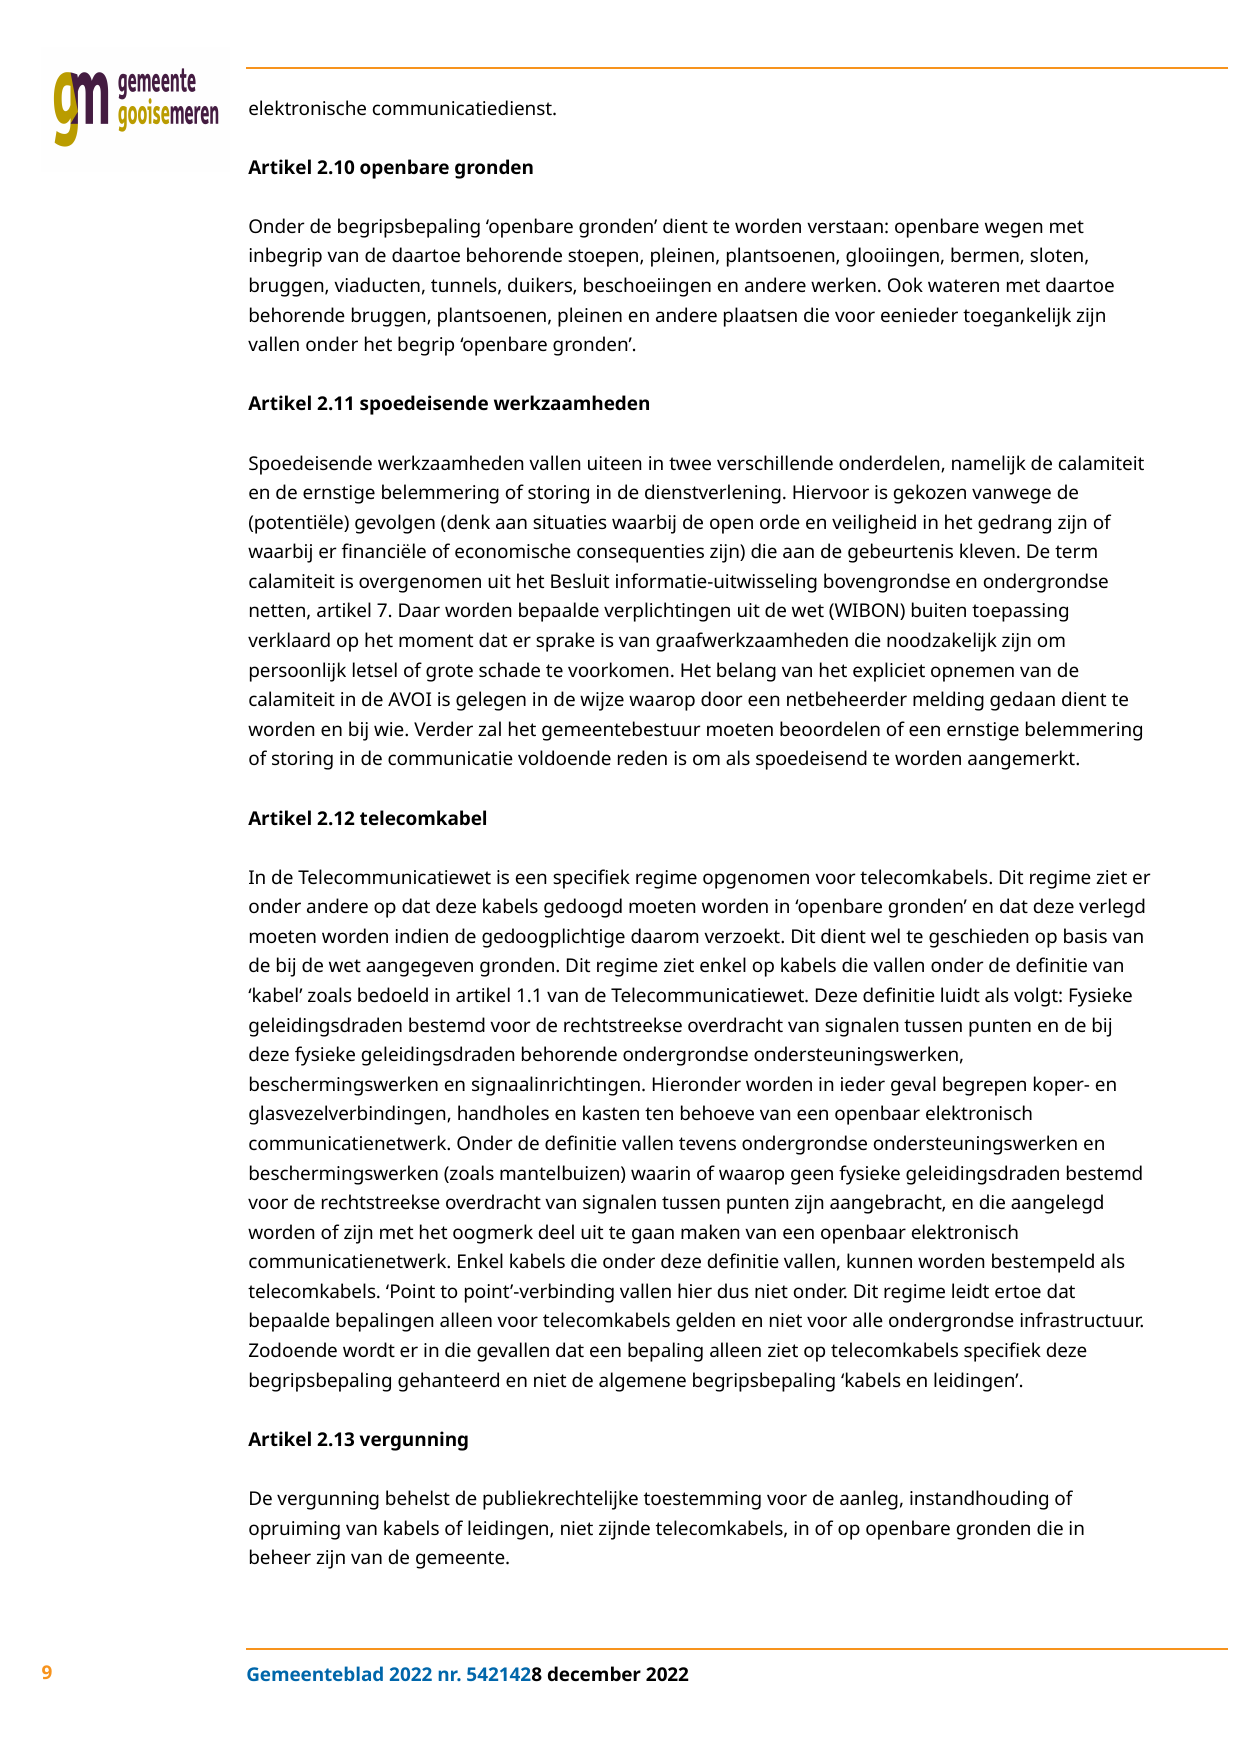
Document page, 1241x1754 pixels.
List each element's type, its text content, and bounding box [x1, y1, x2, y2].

text Onder de begripsbepaling ‘openbare gronden’ dient te worden verstaan: openbare wegen met inbegrip van de daartoe behorende stoepen, pleinen, plantsoenen, glooiingen, bermen, sloten, bruggen, viaducten, tunnels, duikers, beschoeiingen en andere werken. Ook wateren met daartoe behorende bruggen, plantsoenen, pleinen en andere plaatsen die voor eenieder toegankelijk zijn vallen onder het begrip ‘openbare gronden’. [248, 213, 1152, 357]
text Artikel 2.10 openbare gronden [248, 154, 1152, 180]
text Artikel 2.11 spoedeisende werkzaamheden [248, 391, 1152, 416]
text Spoedeisende werkzaamheden vallen uiteen in twee verschillende onderdelen, namelijk de calamiteit en de ernstige belemmering of storing in de dienstverlening. Hiervoor is gekozen vanwege de (potentiële) gevolgen (denk aan situaties waarbij de open orde en veiligheid in het gedrang zijn of waarbij er financiële of economische consequenties zijn) die aan de gebeurtenis kleven. De term calamiteit is overgenomen uit het Besluit informatie-uitwisseling bovengrondse en ondergrondse netten, artikel 7. Daar worden bepaalde verplichtingen uit de wet (WIBON) buiten toepassing verklaard op het moment dat er sprake is van graafwerkzaamheden die noodzakelijk zijn om persoonlijk letsel of grote schade te voorkomen. Het belang van het expliciet opnemen van de calamiteit in de AVOI is gelegen in de wijze waarop door een netbeheerder melding gedaan dient te worden en bij wie. Verder zal het gemeentebestuur moeten beoordelen of een ernstige belemmering of storing in de communicatie voldoende reden is om als spoedeisend te worden aangemerkt. [248, 450, 1152, 771]
text elektronische communicatiedienst. [248, 95, 1152, 121]
text De vergunning behelst de publiekrechtelijke toestemming voor de aanleg, instandhouding of opruiming van kabels of leidingen, niet zijnde telecomkabels, in of op openbare gronden die in beheer zijn van de gemeente. [248, 1485, 1152, 1570]
picture [41, 47, 231, 172]
text In de Telecommunicatiewet is een specifiek regime opgenomen voor telecomkabels. Dit regime ziet er onder andere op dat deze kabels gedoogd moeten worden in ‘openbare gronden’ en dat deze verlegd moeten worden indien de gedoogplichtige daarom verzoekt. Dit dient wel te geschieden op basis van de bij de wet aangegeven gronden. Dit regime ziet enkel op kabels die vallen onder de definitie van ‘kabel’ zoals bedoeld in artikel 1.1 van de Telecommunicatiewet. Deze definitie luidt als volgt: Fysieke geleidingsdraden bestemd voor de rechtstreekse overdracht van signalen tussen punten en de bij deze fysieke geleidingsdraden behorende ondergrondse ondersteuningswerken, beschermingswerken en signaalinrichtingen. Hieronder worden in ieder geval begrepen koper- en glasvezelverbindingen, handholes en kasten ten behoeve van een openbaar elektronisch communicatienetwerk. Onder de definitie vallen tevens ondergrondse ondersteuningswerken en beschermingswerken (zoals mantelbuizen) waarin of waarop geen fysieke geleidingsdraden bestemd voor de rechtstreekse overdracht van signalen tussen punten zijn aangebracht, en die aangelegd worden of zijn met het oogmerk deel uit te gaan maken van een openbaar elektronisch communicatienetwerk. Enkel kabels die onder deze definitie vallen, kunnen worden bestempeld als telecomkabels. ‘Point to point’-verbinding vallen hier dus niet onder. Dit regime leidt ertoe dat bepaalde bepalingen alleen voor telecomkabels gelden en niet voor alle ondergrondse infrastructuur. Zodoende wordt er in die gevallen dat een bepaling alleen ziet op telecomkabels specifiek deze begripsbepaling gehanteerd en niet de algemene begripsbepaling ‘kabels en leidingen’. [248, 864, 1152, 1393]
text Artikel 2.13 vergunning [248, 1426, 1152, 1452]
text Artikel 2.12 telecomkabel [248, 805, 1152, 831]
